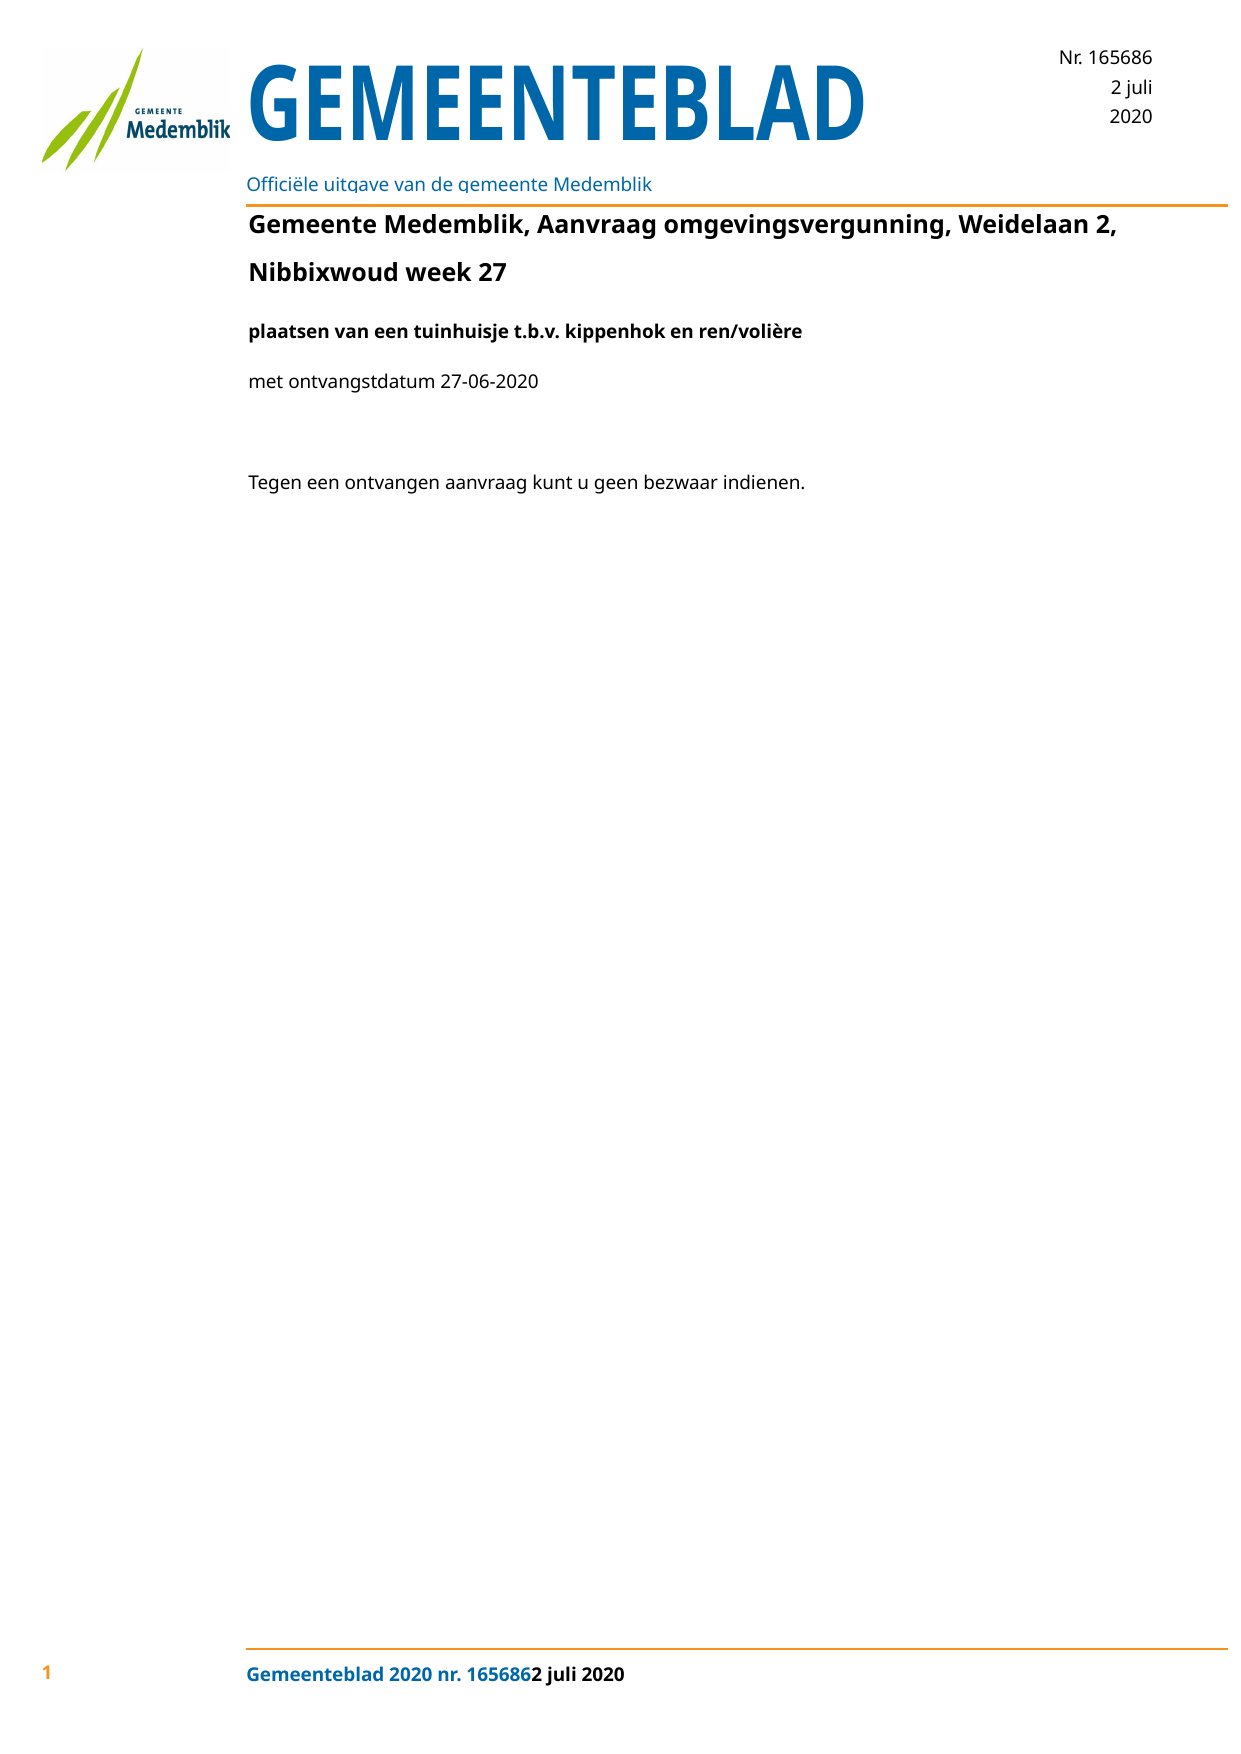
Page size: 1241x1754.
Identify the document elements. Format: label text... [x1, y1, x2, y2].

text plaatsen van een tuinhuisje t.b.v. kippenhok en ren/volière [248, 318, 1152, 344]
text met ontvangstdatum 27-06-2020 [248, 368, 1152, 394]
text Tegen een ontvangen aanvraag kunt u geen bezwaar indienen. [248, 469, 1152, 495]
picture [41, 47, 231, 172]
text Gemeente Medemblik, Aanvraag omgevingsvergunning, Weidelaan 2, Nibbixwoud week 27 [248, 207, 1152, 288]
